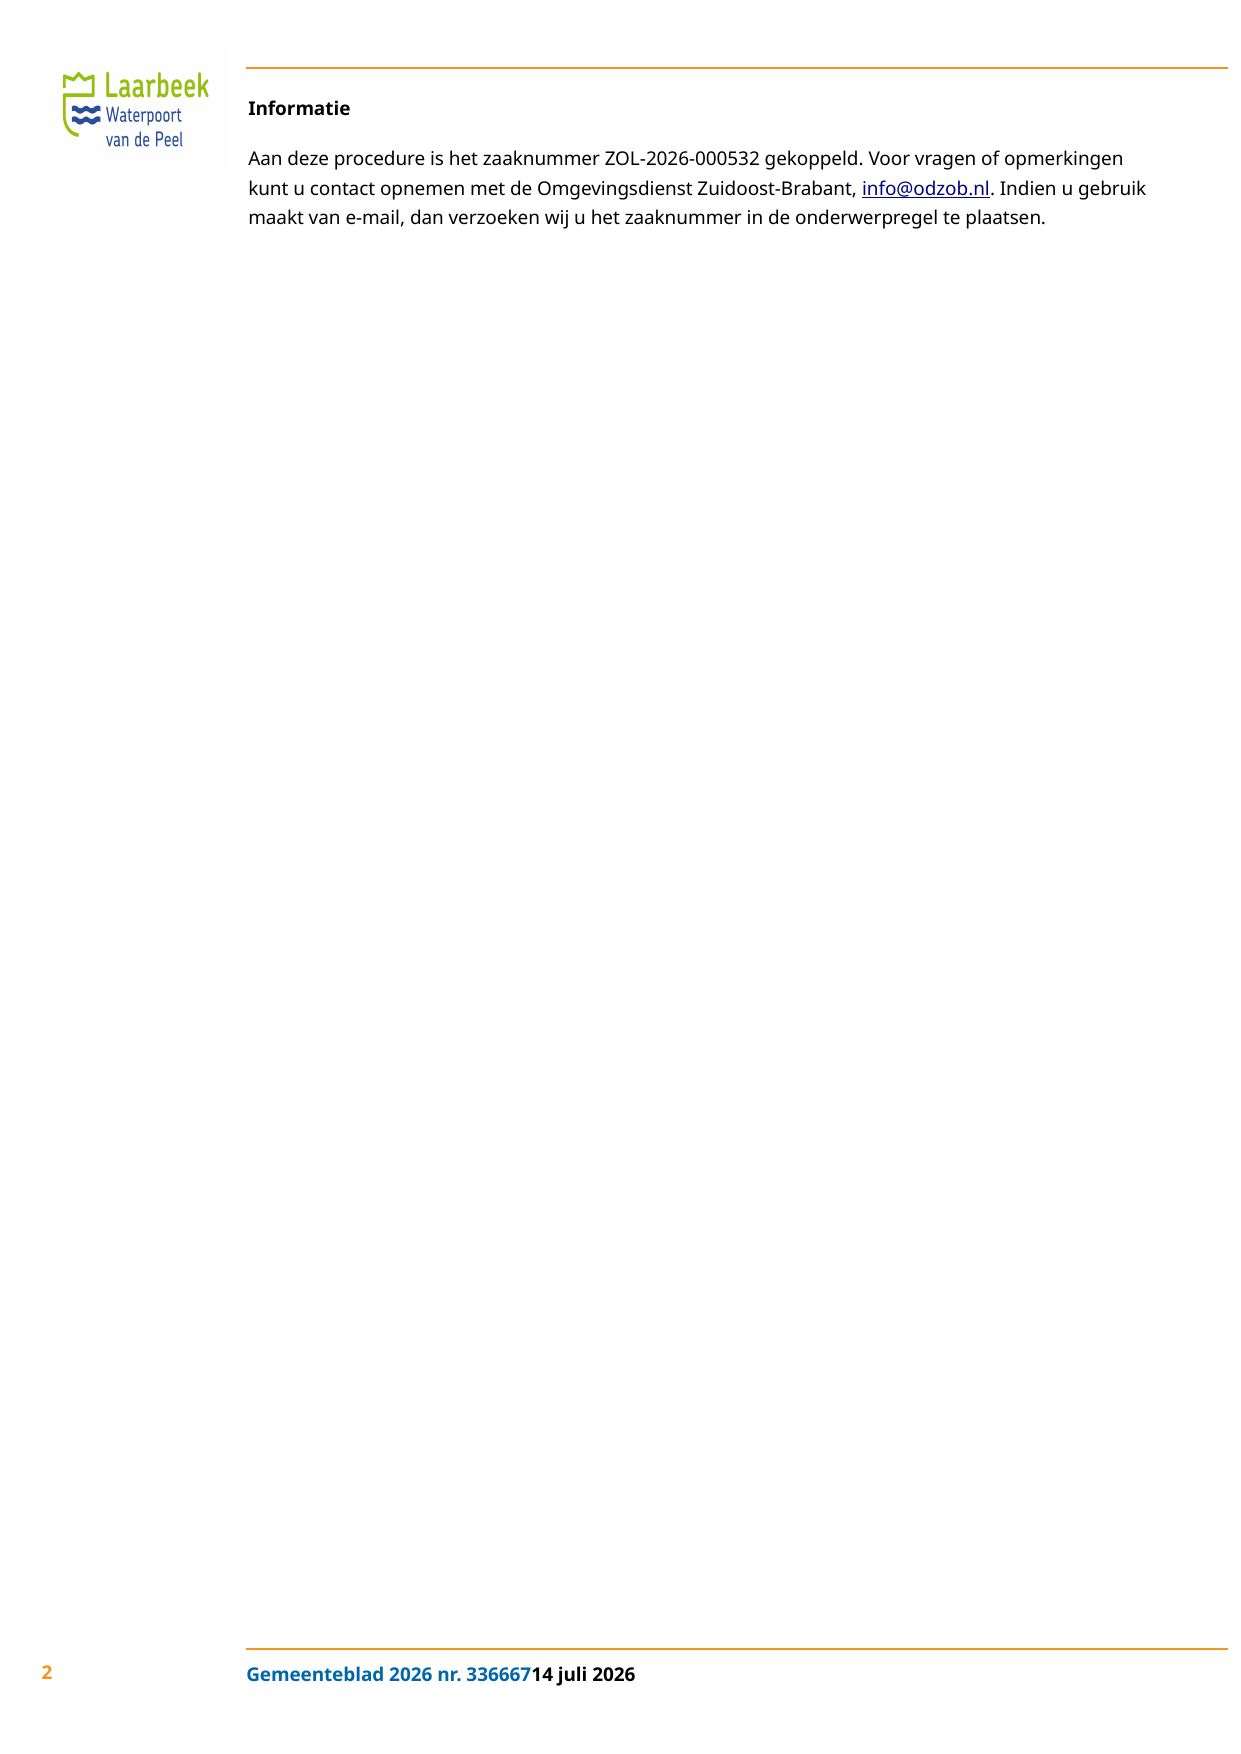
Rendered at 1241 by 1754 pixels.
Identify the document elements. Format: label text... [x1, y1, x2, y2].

text Informatie [248, 95, 1152, 121]
picture [41, 47, 231, 172]
text Aan deze procedure is het zaaknummer ZOL-2026-000532 gekoppeld. Voor vragen of opmerkingen kunt u contact opnemen met de Omgevingsdienst Zuidoost-Brabant, info@odzob.nl. Indien u gebruik maakt van e-mail, dan verzoeken wij u het zaaknummer in de onderwerpregel te plaatsen. [248, 145, 1152, 230]
